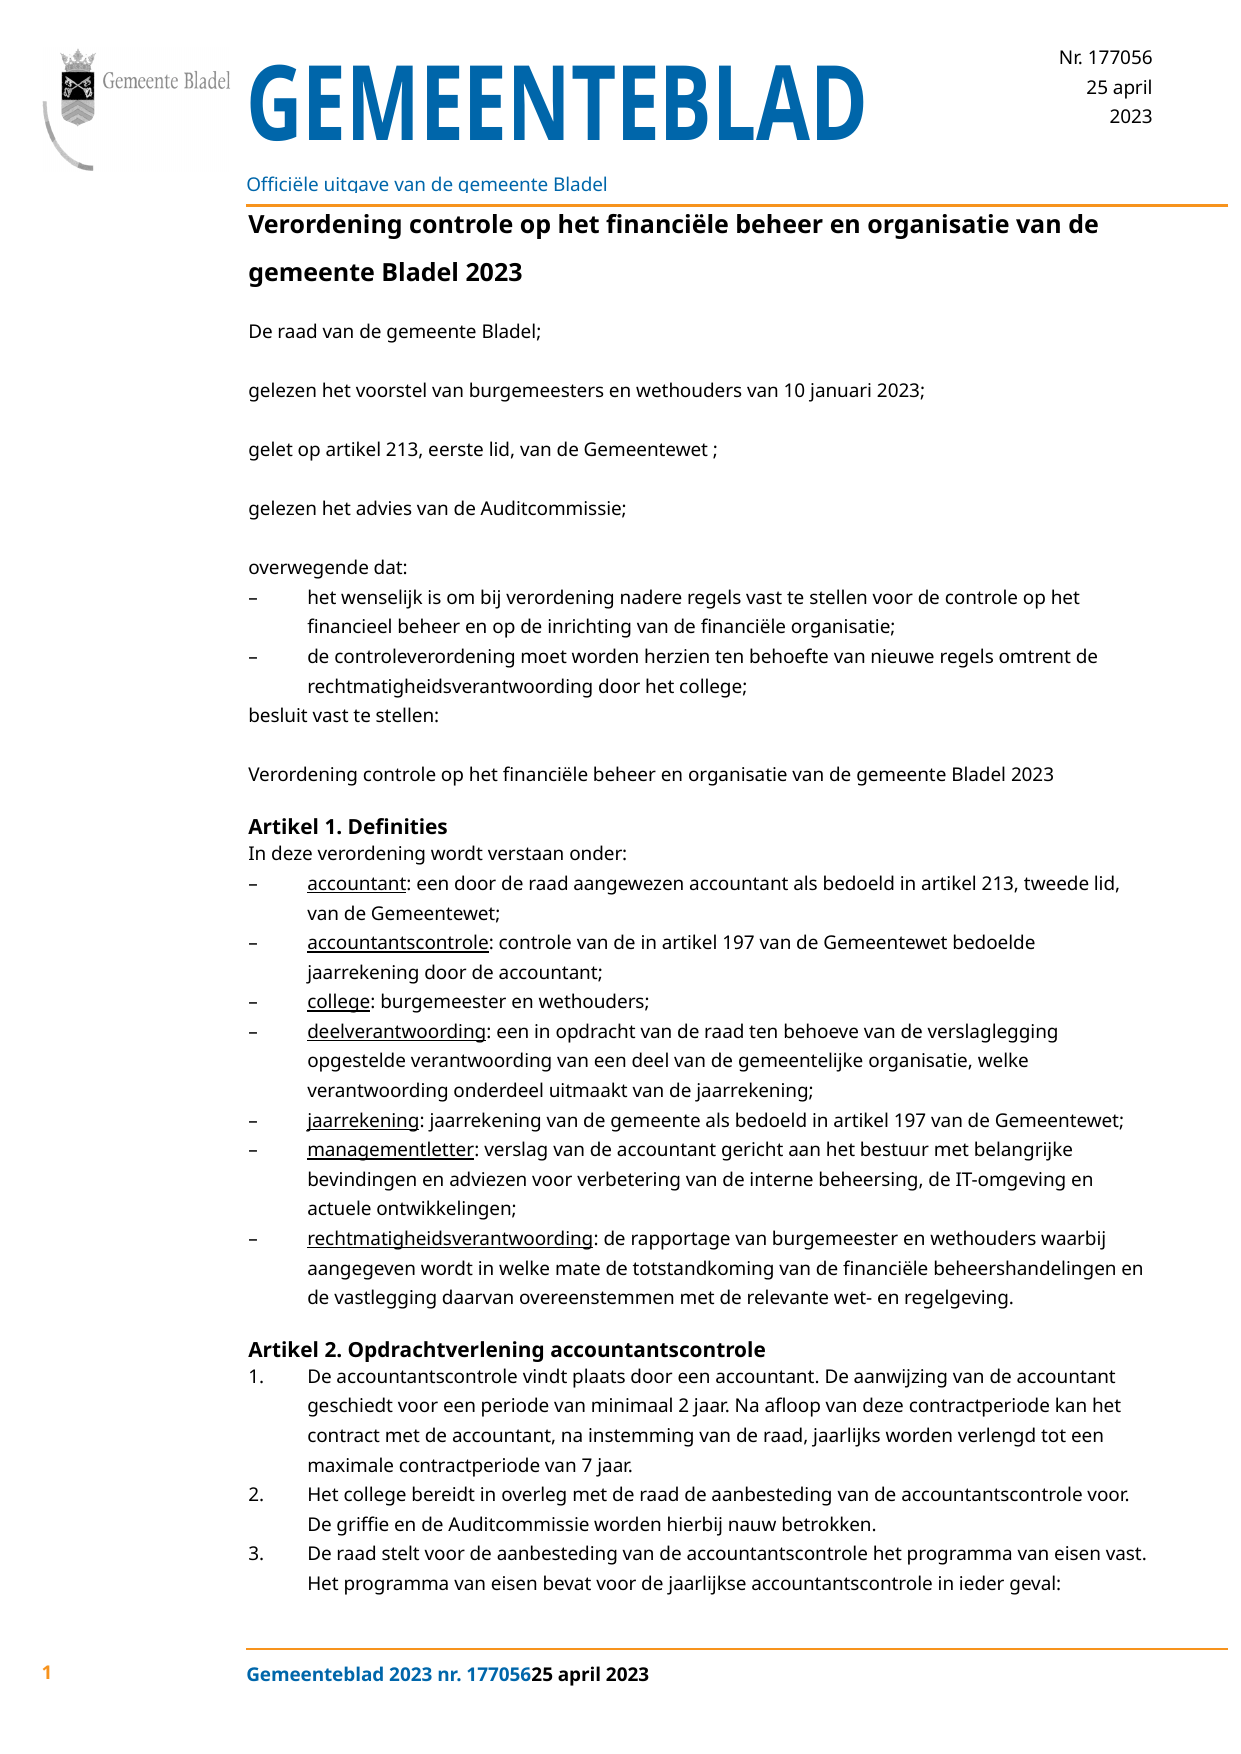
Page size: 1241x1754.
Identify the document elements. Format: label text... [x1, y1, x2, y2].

list De accountantscontrole vindt plaats door een accountant. De aanwijzing van de accountant geschiedt voor een periode van minimaal 2 jaar. Na afloop van deze contractperiode kan het contract met de accountant, na instemming van de raad, jaarlijks worden verlengd tot een maximale contractperiode van 7 jaar. [248, 1363, 1152, 1478]
text Verordening controle op het financiële beheer en organisatie van de gemeente Bladel 2023 [248, 762, 1152, 787]
list De raad stelt voor de aanbesteding van de accountantscontrole het programma van eisen vast. Het programma van eisen bevat voor de jaarlijkse accountantscontrole in ieder geval: [248, 1541, 1152, 1596]
list college: burgemeester en wethouders; [248, 988, 1152, 1014]
list accountantscontrole: controle van de in artikel 197 van de Gemeentewet bedoelde jaarrekening door de accountant; [248, 929, 1152, 984]
text In deze verordening wordt verstaan onder: [248, 841, 1152, 866]
text overwegende dat: [248, 554, 1152, 580]
picture [41, 47, 231, 172]
list het wenselijk is om bij verordening nadere regels vast te stellen voor de controle op het financieel beheer en op de inrichting van de financiële organisatie; [248, 584, 1152, 639]
list Het college bereidt in overleg met de raad de aanbesteding van de accountantscontrole voor. De griffie en de Auditcommissie worden hierbij nauw betrokken. [248, 1481, 1152, 1537]
text gelet op artikel 213, eerste lid, van de Gemeentewet ; [248, 436, 1152, 462]
list accountant: een door de raad aangewezen accountant als bedoeld in artikel 213, tweede lid, van de Gemeentewet; [248, 870, 1152, 925]
text besluit vast te stellen: [248, 702, 1152, 728]
text Artikel 1. Definities [248, 812, 1152, 841]
text Artikel 2. Opdrachtverlening accountantscontrole [248, 1335, 1152, 1363]
list jaarrekening: jaarrekening van de gemeente als bedoeld in artikel 197 van de Gemeentewet; [248, 1107, 1152, 1132]
text De raad van de gemeente Bladel; [248, 318, 1152, 344]
list rechtmatigheidsverantwoording: de rapportage van burgemeester en wethouders waarbij aangegeven wordt in welke mate de totstandkoming van de financiële beheershandelingen en de vastlegging daarvan overeenstemmen met de relevante wet- en regelgeving. [248, 1225, 1152, 1310]
list deelverantwoording: een in opdracht van de raad ten behoeve van de verslaglegging opgestelde verantwoording van een deel van de gemeentelijke organisatie, welke verantwoording onderdeel uitmaakt van de jaarrekening; [248, 1018, 1152, 1103]
list managementletter: verslag van de accountant gericht aan het bestuur met belangrijke bevindingen en adviezen voor verbetering van de interne beheersing, de IT-omgeving en actuele ontwikkelingen; [248, 1136, 1152, 1221]
text gelezen het advies van de Auditcommissie; [248, 495, 1152, 521]
text Verordening controle op het financiële beheer en organisatie van de gemeente Bladel 2023 [248, 207, 1152, 288]
list de controleverordening moet worden herzien ten behoefte van nieuwe regels omtrent de rechtmatigheidsverantwoording door het college; [248, 643, 1152, 699]
text gelezen het voorstel van burgemeesters en wethouders van 10 januari 2023; [248, 377, 1152, 403]
